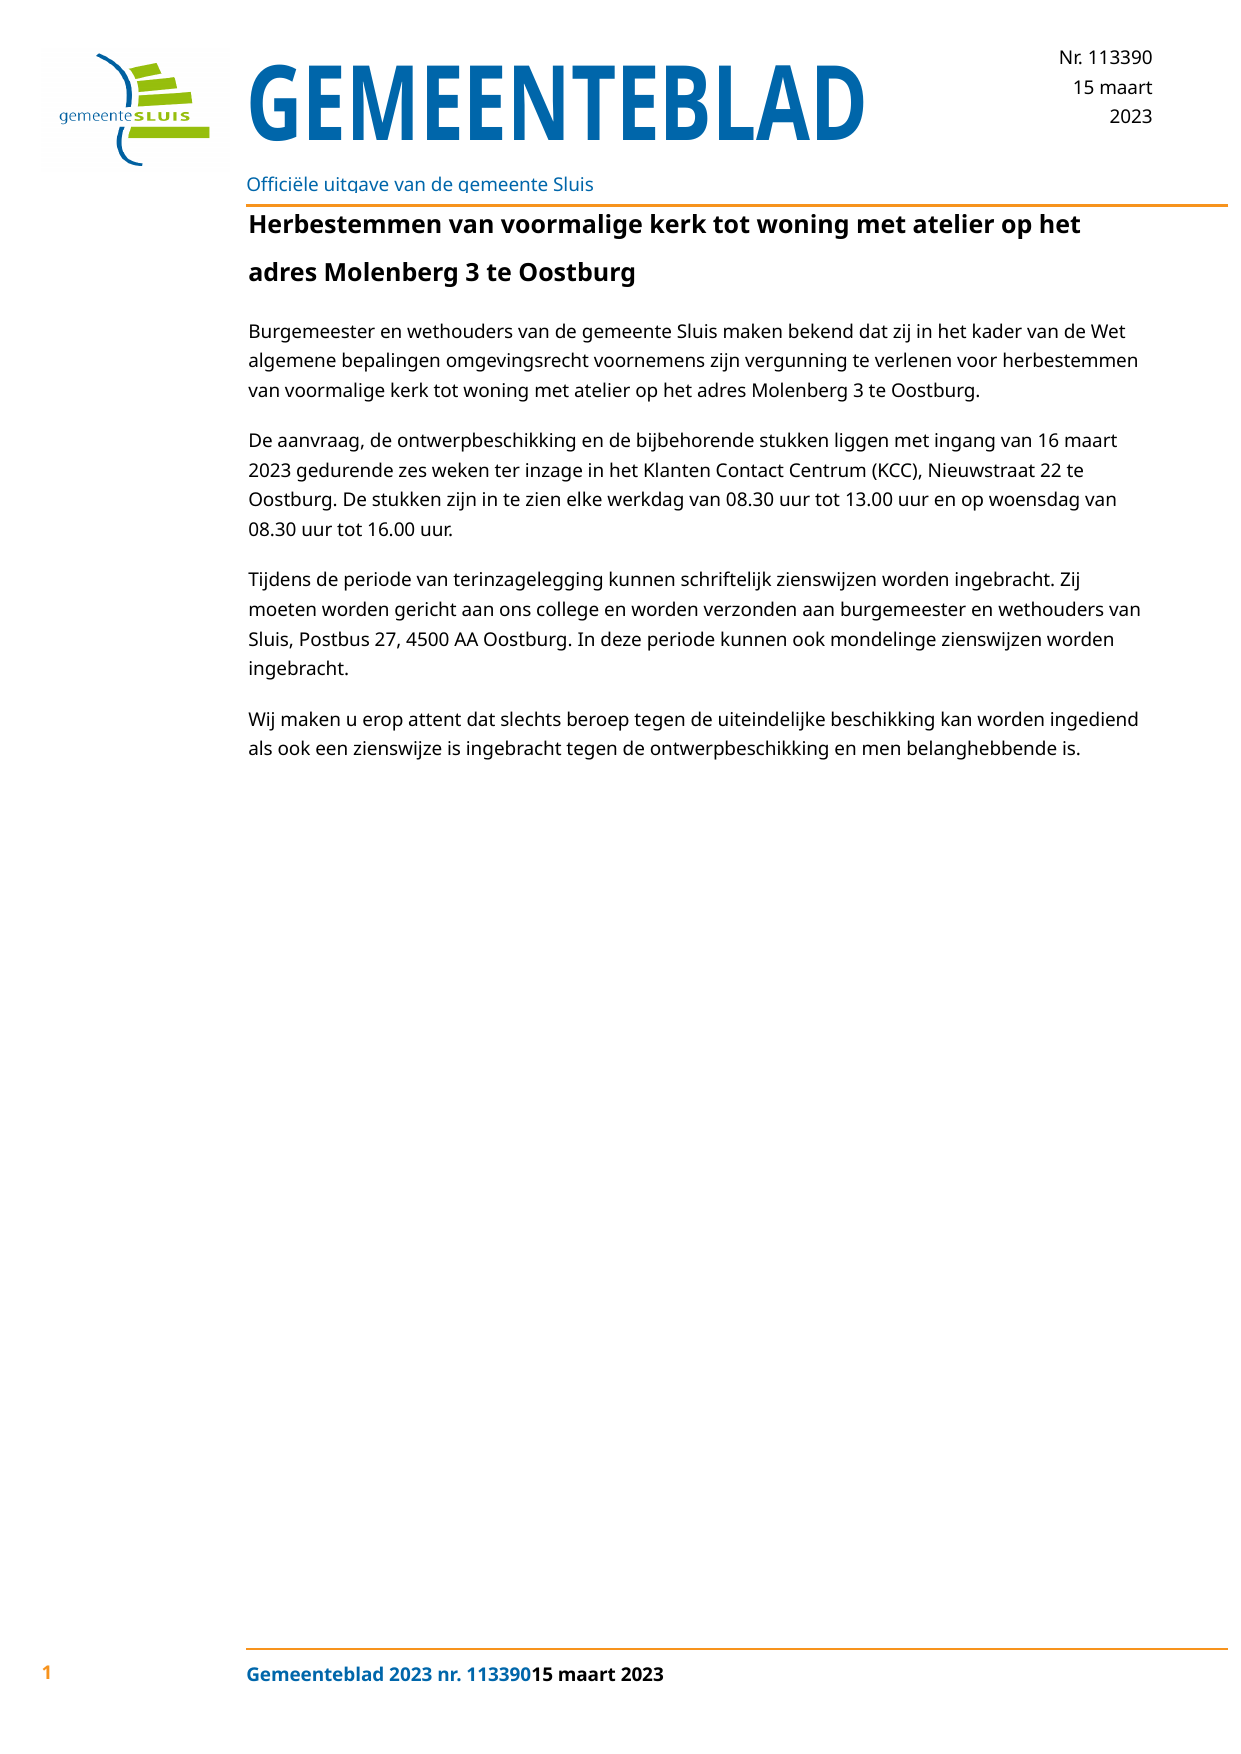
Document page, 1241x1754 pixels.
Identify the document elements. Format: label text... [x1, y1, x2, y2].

text Wij maken u erop attent dat slechts beroep tegen de uiteindelijke beschikking kan worden ingediend als ook een zienswijze is ingebracht tegen de ontwerpbeschikking en men belanghebbende is. [248, 706, 1152, 761]
text Herbestemmen van voormalige kerk tot woning met atelier op het adres Molenberg 3 te Oostburg [248, 207, 1152, 288]
text De aanvraag, de ontwerpbeschikking en de bijbehorende stukken liggen met ingang van 16 maart 2023 gedurende zes weken ter inzage in het Klanten Contact Centrum (KCC), Nieuwstraat 22 te Oostburg. De stukken zijn in te zien elke werkdag van 08.30 uur tot 13.00 uur en op woensdag van 08.30 uur tot 16.00 uur. [248, 427, 1152, 542]
picture [41, 47, 231, 172]
text Burgemeester en wethouders van de gemeente Sluis maken bekend dat zij in het kader van de Wet algemene bepalingen omgevingsrecht voornemens zijn vergunning te verlenen voor herbestemmen van voormalige kerk tot woning met atelier op het adres Molenberg 3 te Oostburg. [248, 318, 1152, 403]
text Tijdens de periode van terinzagelegging kunnen schriftelijk zienswijzen worden ingebracht. Zij moeten worden gericht aan ons college en worden verzonden aan burgemeester en wethouders van Sluis, Postbus 27, 4500 AA Oostburg. In deze periode kunnen ook mondelinge zienswijzen worden ingebracht. [248, 567, 1152, 681]
